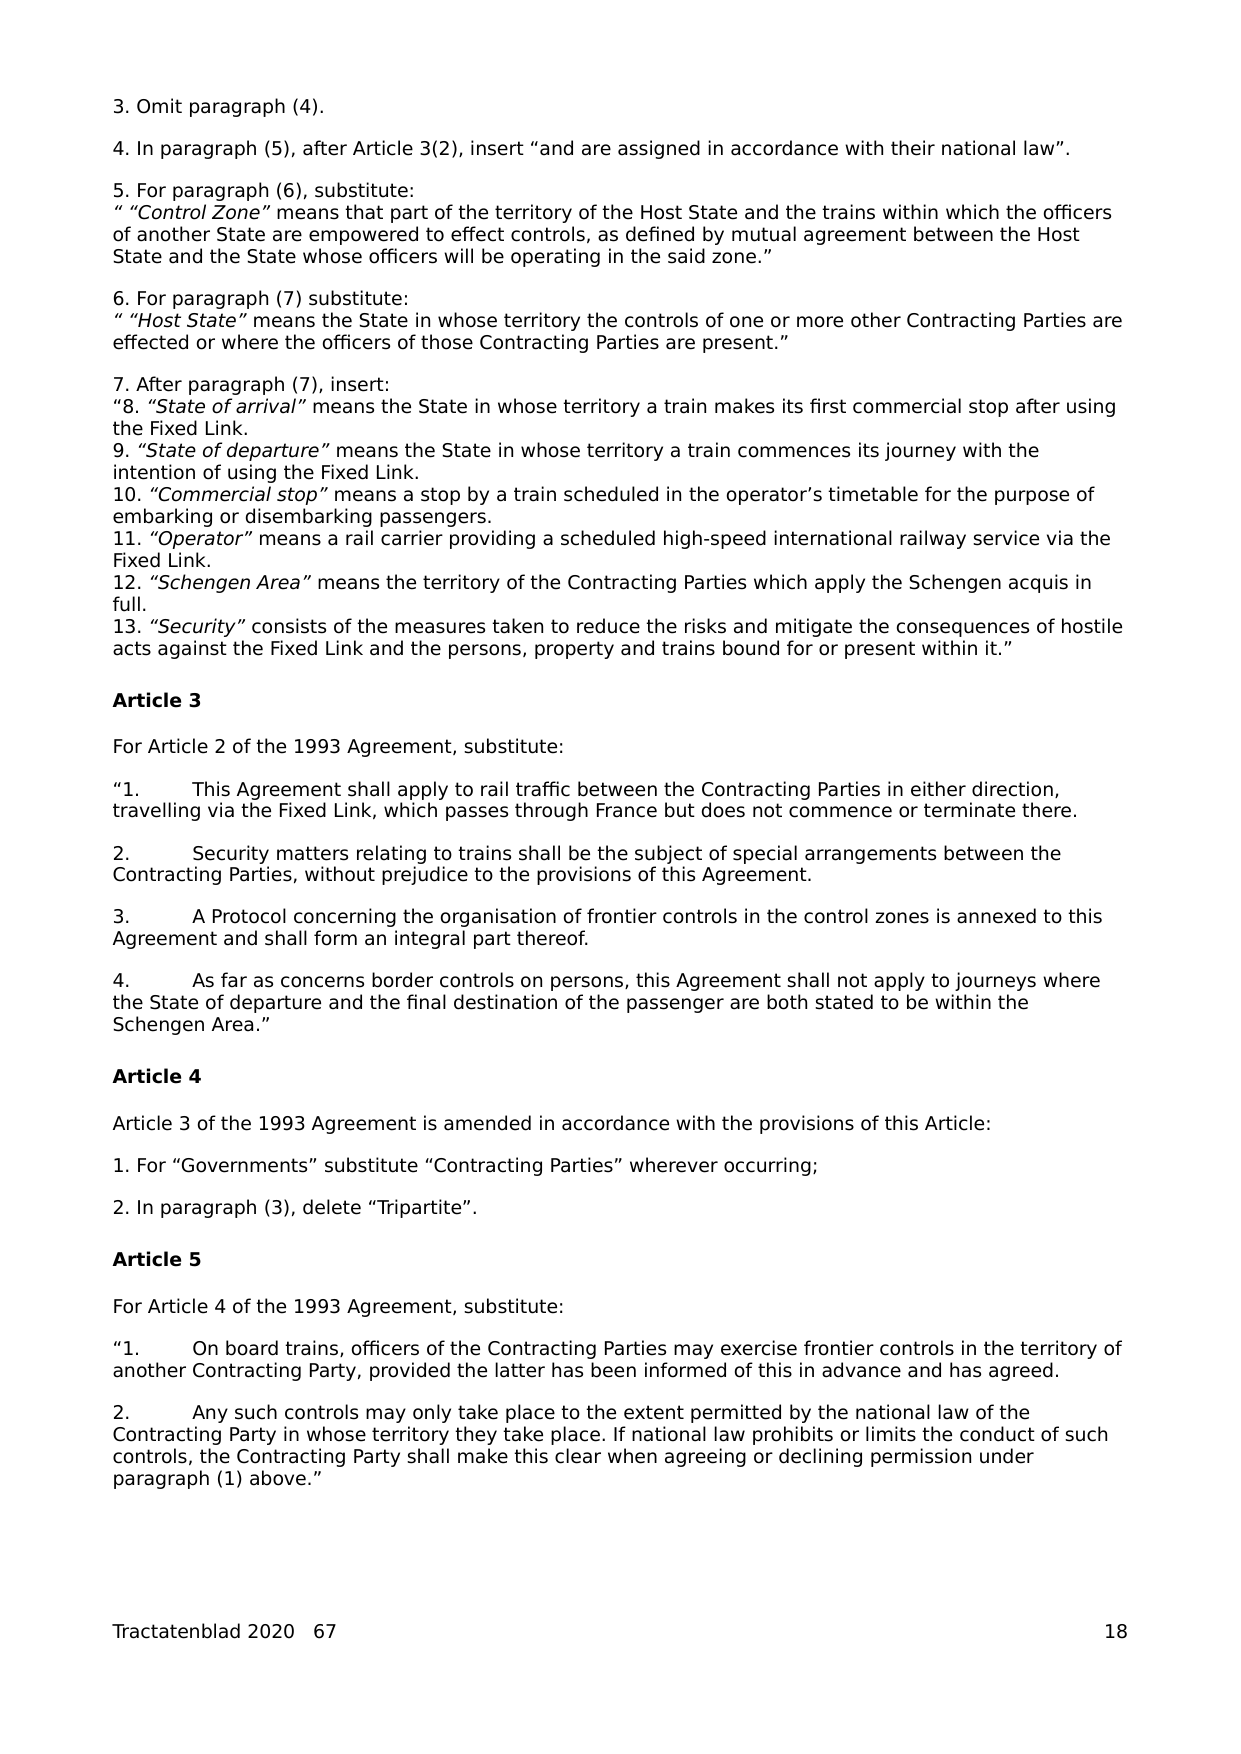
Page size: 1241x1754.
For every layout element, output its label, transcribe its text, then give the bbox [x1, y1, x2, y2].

text Article 3 of the 1993 Agreement is amended in accordance with the provisions of this Article: [112, 1113, 1128, 1135]
text 11. “Operator” means a rail carrier providing a scheduled high-speed international railway service via the Fixed Link. [112, 528, 1128, 572]
text “1. This Agreement shall apply to rail traffic between the Contracting Parties in either direction, travelling via the Fixed Link, which passes through France but does not commence or terminate there. [112, 778, 1128, 822]
text For Article 2 of the 1993 Agreement, substitute: [112, 736, 1128, 758]
text “1. On board trains, officers of the Contracting Parties may exercise frontier controls in the territory of another Contracting Party, provided the latter has been informed of this in advance and has agreed. [112, 1338, 1128, 1382]
text 4. In paragraph (5), after Article 3(2), insert “and are assigned in accordance with their national law”. [112, 138, 1128, 160]
text 4. As far as concerns border controls on persons, this Agreement shall not apply to journeys where the State of departure and the final destination of the passenger are both stated to be within the Schengen Area.” [112, 970, 1128, 1036]
text 10. “Commercial stop” means a stop by a train scheduled in the operator’s timetable for the purpose of embarking or disembarking passengers. [112, 484, 1128, 528]
text For Article 4 of the 1993 Agreement, substitute: [112, 1296, 1128, 1318]
text 7. After paragraph (7), insert: [112, 374, 1128, 396]
text 3. A Protocol concerning the organisation of frontier controls in the control zones is annexed to this Agreement and shall form an integral part thereof. [112, 906, 1128, 950]
text 5. For paragraph (6), substitute: [112, 180, 1128, 202]
text “ “Host State” means the State in whose territory the controls of one or more other Contracting Parties are effected or where the officers of those Contracting Parties are present.” [112, 310, 1128, 354]
text 13. “Security” consists of the measures taken to reduce the risks and mitigate the consequences of hostile acts against the Fixed Link and the persons, property and trains bound for or present within it.” [112, 616, 1128, 659]
text 12. “Schengen Area” means the territory of the Contracting Parties which apply the Schengen acquis in full. [112, 572, 1128, 616]
subtitle Article 5 [112, 1249, 1128, 1271]
subtitle Article 4 [112, 1066, 1128, 1088]
text “8. “State of arrival” means the State in whose territory a train makes its first commercial stop after using the Fixed Link. [112, 396, 1128, 440]
text 2. Any such controls may only take place to the extent permitted by the national law of the Contracting Party in whose territory they take place. If national law prohibits or limits the conduct of such controls, the Contracting Party shall make this clear when agreeing or declining permission under paragraph (1) above.” [112, 1402, 1128, 1490]
text 1. For “Governments” substitute “Contracting Parties” wherever occurring; [112, 1155, 1128, 1177]
text 2. Security matters relating to trains shall be the subject of special arrangements between the Contracting Parties, without prejudice to the provisions of this Agreement. [112, 842, 1128, 886]
subtitle Article 3 [112, 689, 1128, 711]
text 2. In paragraph (3), delete “Tripartite”. [112, 1197, 1128, 1219]
text 6. For paragraph (7) substitute: [112, 288, 1128, 310]
text 9. “State of departure” means the State in whose territory a train commences its journey with the intention of using the Fixed Link. [112, 440, 1128, 484]
text 3. Omit paragraph (4). [112, 96, 1128, 118]
text “ “Control Zone” means that part of the territory of the Host State and the trains within which the officers of another State are empowered to effect controls, as defined by mutual agreement between the Host State and the State whose officers will be operating in the said zone.” [112, 202, 1128, 268]
